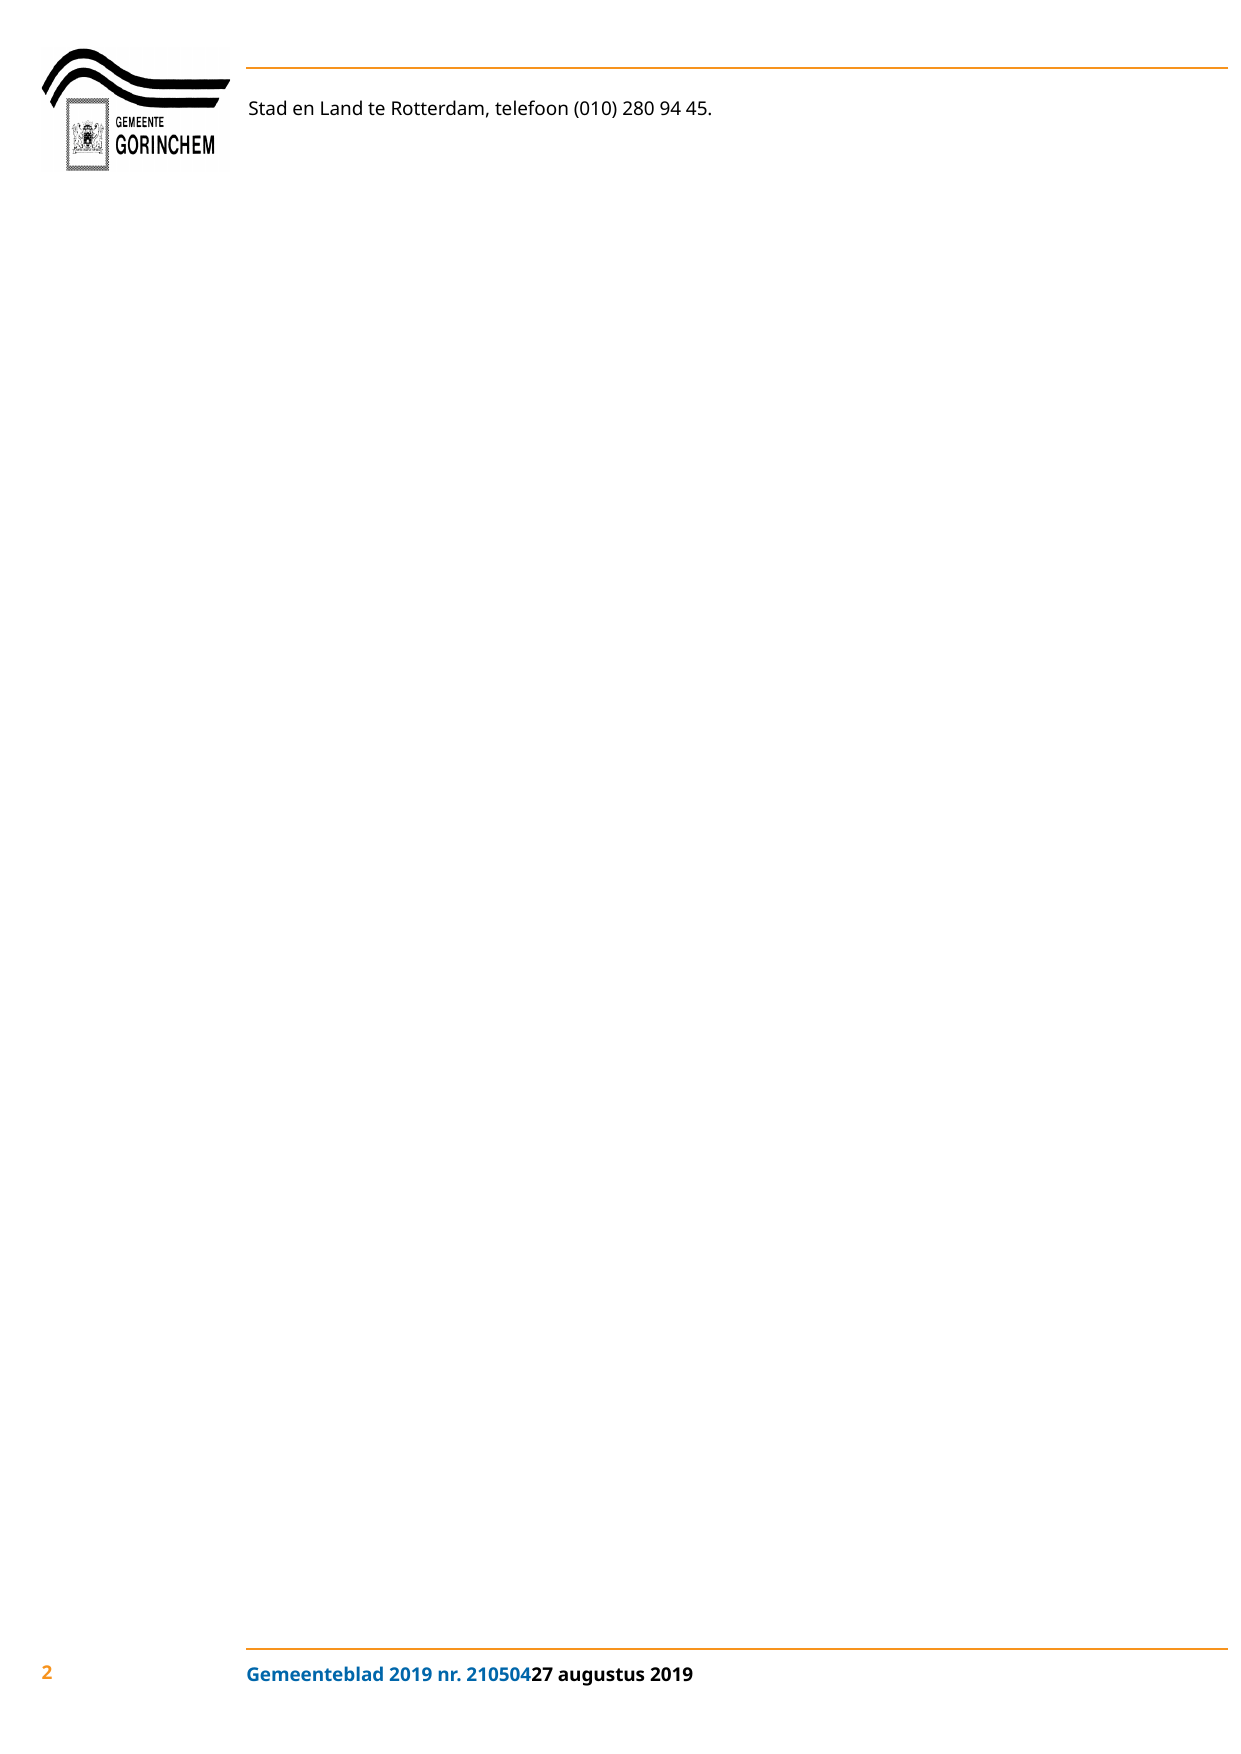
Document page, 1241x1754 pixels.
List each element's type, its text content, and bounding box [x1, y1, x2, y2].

picture [41, 47, 231, 172]
text Stad en Land te Rotterdam, telefoon (010) 280 94 45. [248, 95, 1152, 121]
